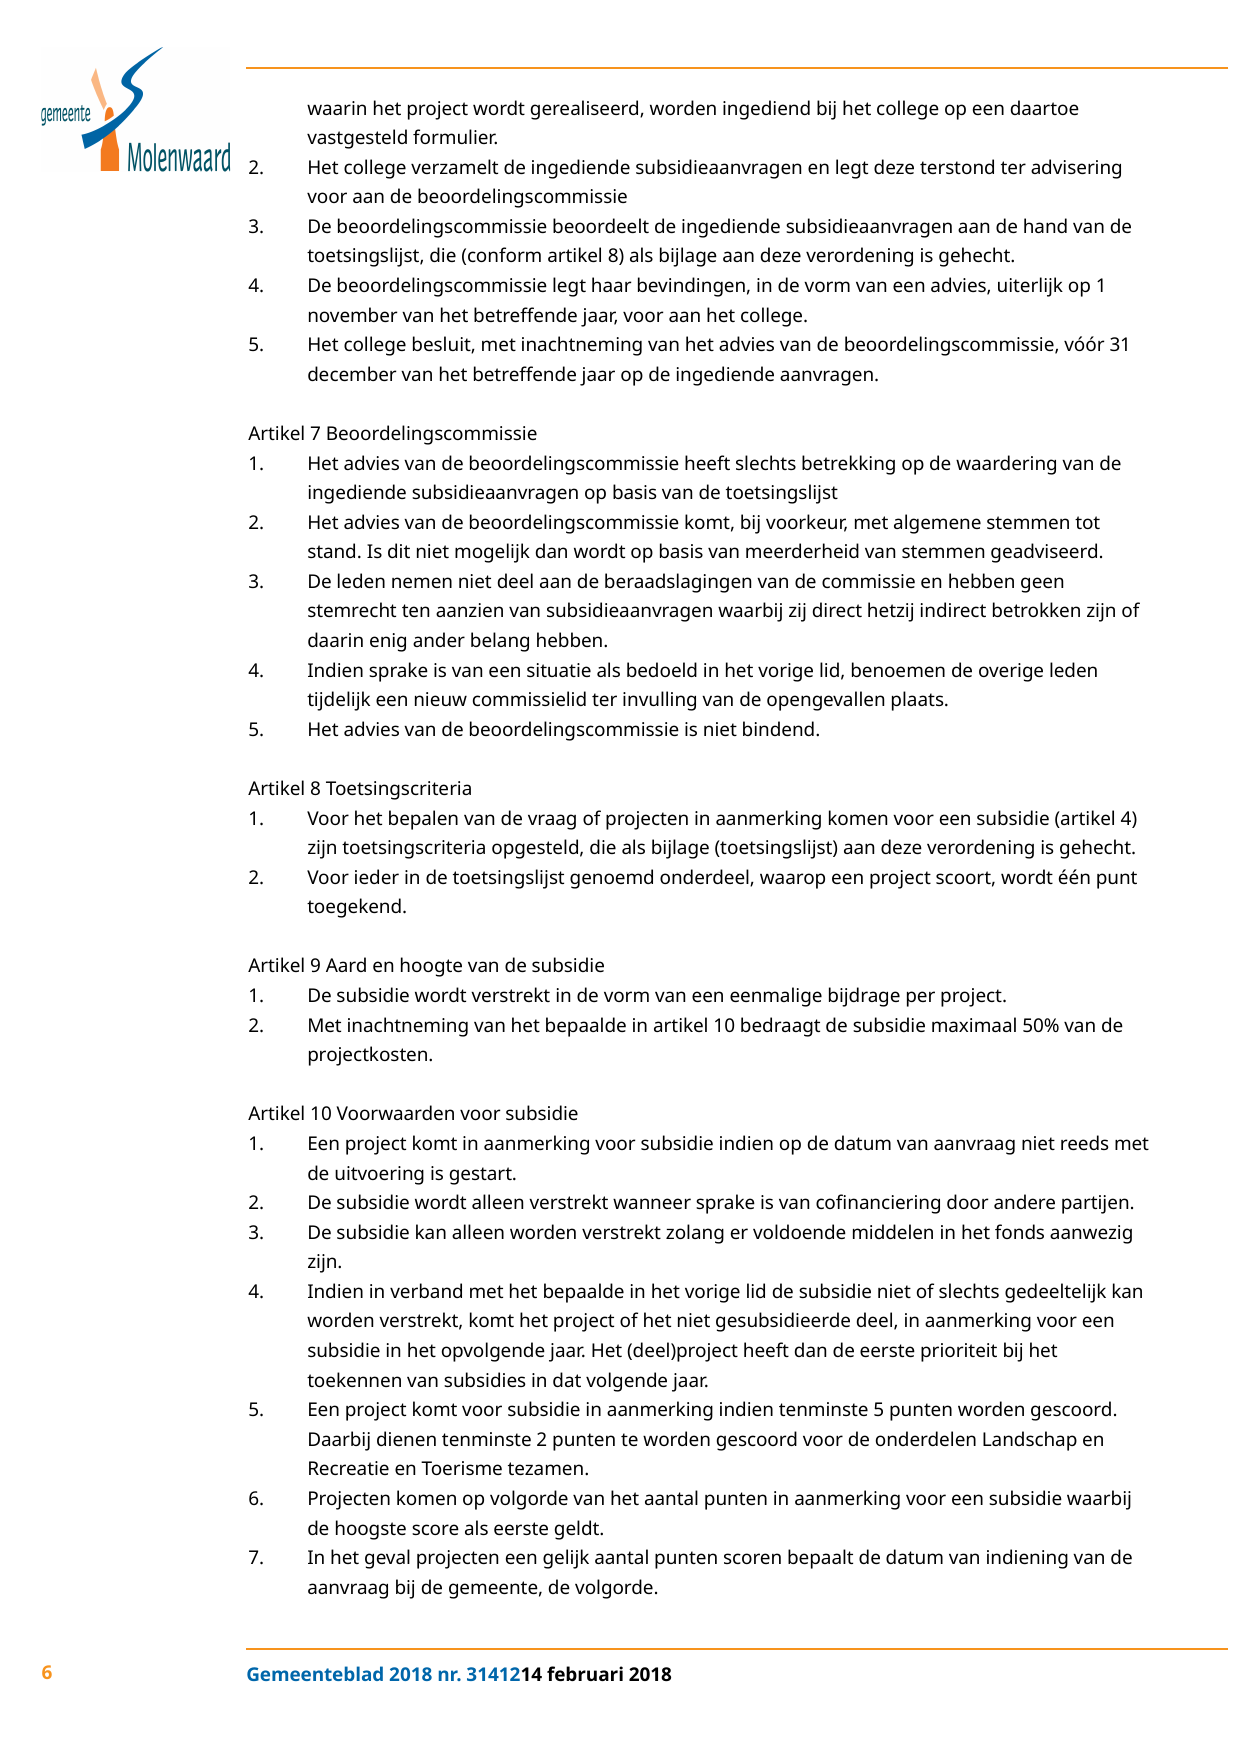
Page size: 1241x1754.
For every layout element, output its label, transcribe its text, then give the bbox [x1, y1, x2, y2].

text Artikel 7 Beoordelingscommissie [248, 420, 1152, 446]
list Een project komt in aanmerking voor subsidie indien op de datum van aanvraag niet reeds met de uitvoering is gestart. [248, 1130, 1152, 1186]
list Het college verzamelt de ingediende subsidieaanvragen en legt deze terstond ter advisering voor aan de beoordelingscommissie [248, 154, 1152, 209]
list Het college besluit, met inachtneming van het advies van de beoordelingscommissie, vóór 31 december van het betreffende jaar op de ingediende aanvragen. [248, 331, 1152, 387]
list De subsidie wordt alleen verstrekt wanneer sprake is van cofinanciering door andere partijen. [248, 1189, 1152, 1215]
list Een project komt voor subsidie in aanmerking indien tenminste 5 punten worden gescoord. Daarbij dienen tenminste 2 punten te worden gescoord voor de onderdelen Landschap en Recreatie en Toerisme tezamen. [248, 1396, 1152, 1481]
list Voor ieder in de toetsingslijst genoemd onderdeel, waarop een project scoort, wordt één punt toegekend. [248, 864, 1152, 919]
text Artikel 8 Toetsingscriteria [248, 775, 1152, 801]
list Het advies van de beoordelingscommissie heeft slechts betrekking op de waardering van de ingediende subsidieaanvragen op basis van de toetsingslijst [248, 450, 1152, 505]
list Indien sprake is van een situatie als bedoeld in het vorige lid, benoemen de overige leden tijdelijk een nieuw commissielid ter invulling van de opengevallen plaats. [248, 657, 1152, 712]
list De beoordelingscommissie beoordeelt de ingediende subsidieaanvragen aan de hand van de toetsingslijst, die (conform artikel 8) als bijlage aan deze verordening is gehecht. [248, 213, 1152, 268]
list Projecten komen op volgorde van het aantal punten in aanmerking voor een subsidie waarbij de hoogste score als eerste geldt. [248, 1485, 1152, 1541]
list Indien in verband met het bepaalde in het vorige lid de subsidie niet of slechts gedeeltelijk kan worden verstrekt, komt het project of het niet gesubsidieerde deel, in aanmerking voor een subsidie in het opvolgende jaar. Het (deel)project heeft dan de eerste prioriteit bij het toekennen van subsidies in dat volgende jaar. [248, 1278, 1152, 1393]
text Artikel 10 Voorwaarden voor subsidie [248, 1101, 1152, 1126]
list In het geval projecten een gelijk aantal punten scoren bepaalt de datum van indiening van de aanvraag bij de gemeente, de volgorde. [248, 1544, 1152, 1600]
list De subsidie wordt verstrekt in de vorm van een eenmalige bijdrage per project. [248, 982, 1152, 1008]
list Het advies van de beoordelingscommissie komt, bij voorkeur, met algemene stemmen tot stand. Is dit niet mogelijk dan wordt op basis van meerderheid van stemmen geadviseerd. [248, 509, 1152, 564]
list De beoordelingscommissie legt haar bevindingen, in de vorm van een advies, uiterlijk op 1 november van het betreffende jaar, voor aan het college. [248, 272, 1152, 328]
list De leden nemen niet deel aan de beraadslagingen van de commissie en hebben geen stemrecht ten aanzien van subsidieaanvragen waarbij zij direct hetzij indirect betrokken zijn of daarin enig ander belang hebben. [248, 568, 1152, 653]
list De subsidie kan alleen worden verstrekt zolang er voldoende middelen in het fonds aanwezig zijn. [248, 1219, 1152, 1274]
list Met inachtneming van het bepaalde in artikel 10 bedraagt de subsidie maximaal 50% van de projectkosten. [248, 1012, 1152, 1067]
list Voor het bepalen van de vraag of projecten in aanmerking komen voor een subsidie (artikel 4) zijn toetsingscriteria opgesteld, die als bijlage (toetsingslijst) aan deze verordening is gehecht. [248, 805, 1152, 860]
list Het advies van de beoordelingscommissie is niet bindend. [248, 716, 1152, 742]
list waarin het project wordt gerealiseerd, worden ingediend bij het college op een daartoe vastgesteld formulier. [248, 95, 1152, 150]
picture [41, 47, 231, 172]
text Artikel 9 Aard en hoogte van de subsidie [248, 953, 1152, 978]
